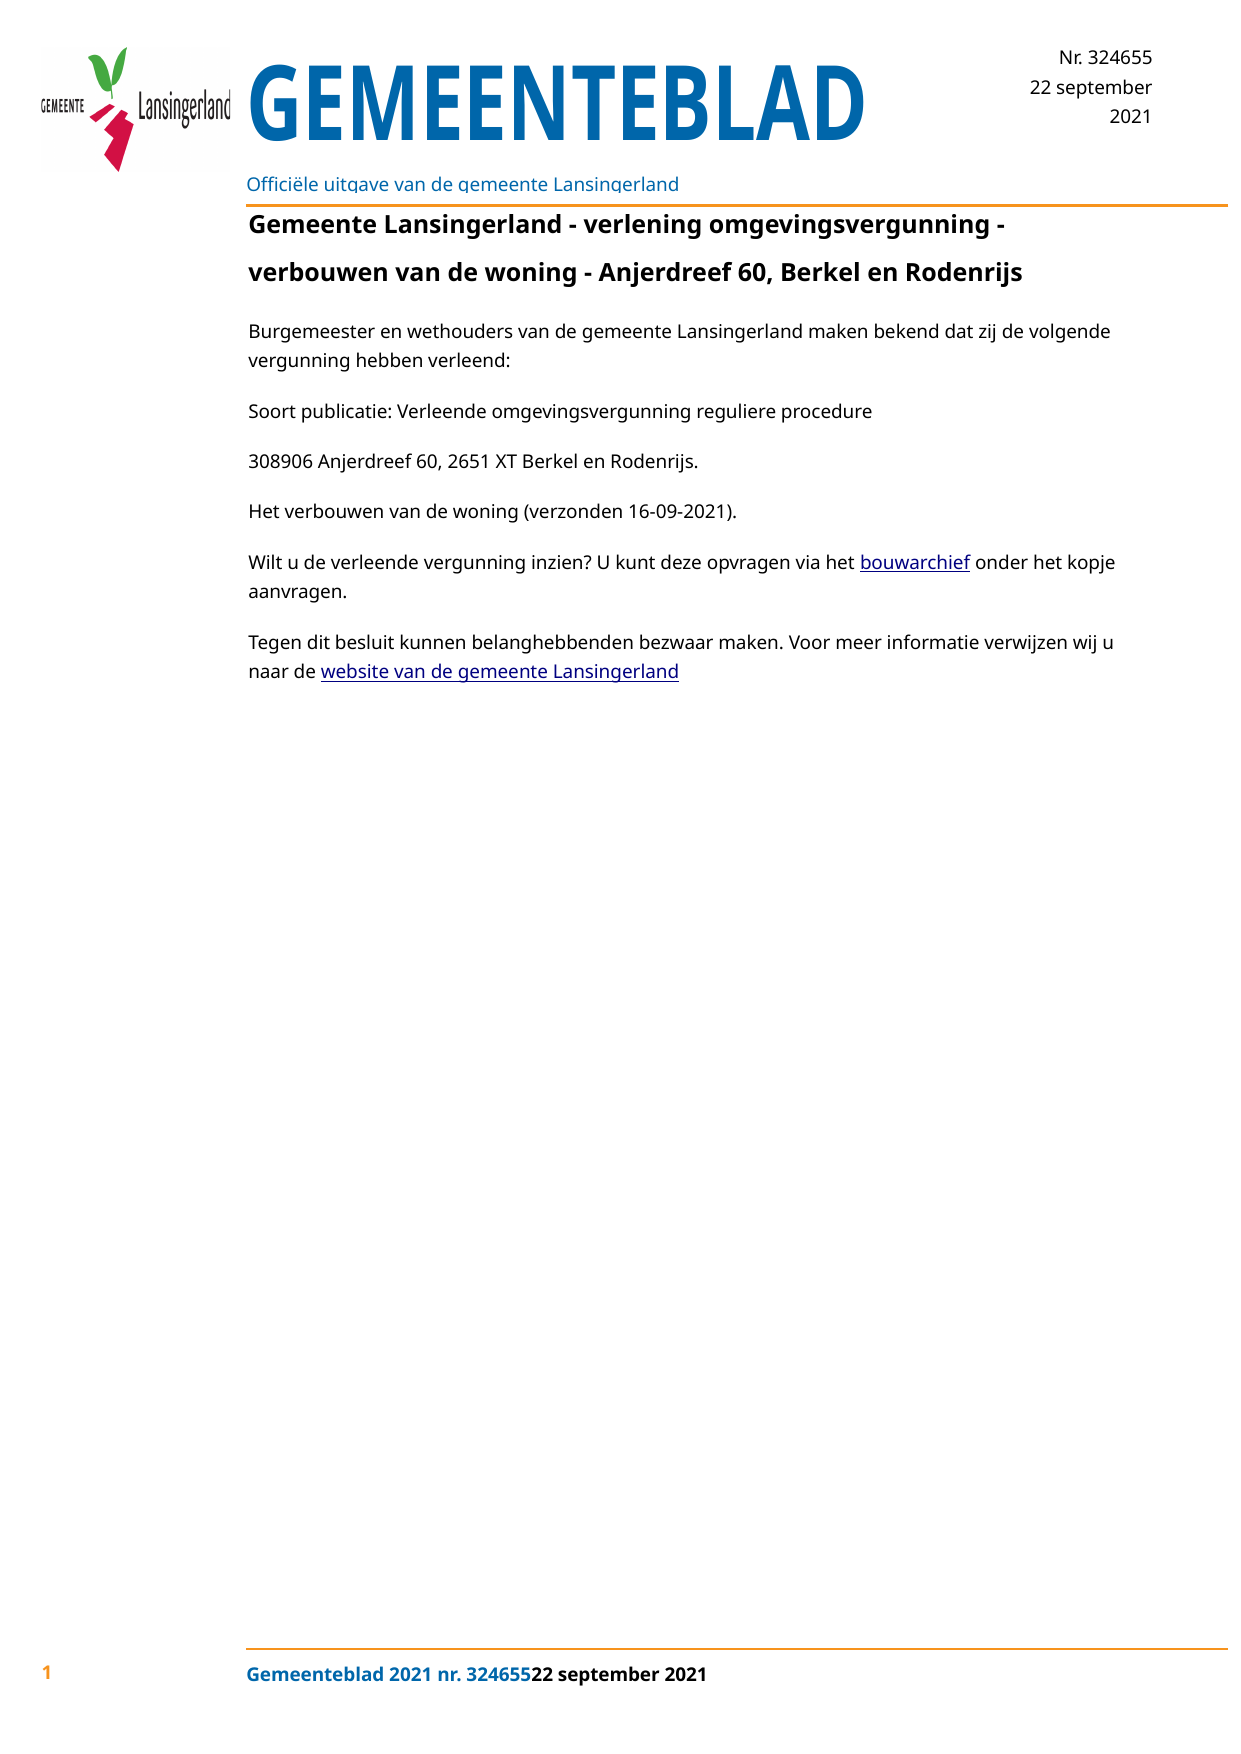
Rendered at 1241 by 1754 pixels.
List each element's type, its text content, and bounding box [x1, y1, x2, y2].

text Burgemeester en wethouders van de gemeente Lansingerland maken bekend dat zij de volgende vergunning hebben verleend: [248, 318, 1152, 373]
text Wilt u de verleende vergunning inzien? U kunt deze opvragen via het bouwarchief onder het kopje aanvragen. [248, 549, 1152, 604]
text Tegen dit besluit kunnen belanghebbenden bezwaar maken. Voor meer informatie verwijzen wij u naar de website van de gemeente Lansingerland [248, 629, 1152, 684]
text Soort publicatie: Verleende omgevingsvergunning reguliere procedure [248, 398, 1152, 424]
text Het verbouwen van de woning (verzonden 16-09-2021). [248, 499, 1152, 524]
text 308906 Anjerdreef 60, 2651 XT Berkel en Rodenrijs. [248, 448, 1152, 474]
picture [41, 47, 231, 172]
text Gemeente Lansingerland - verlening omgevingsvergunning - verbouwen van de woning - Anjerdreef 60, Berkel en Rodenrijs [248, 207, 1152, 288]
